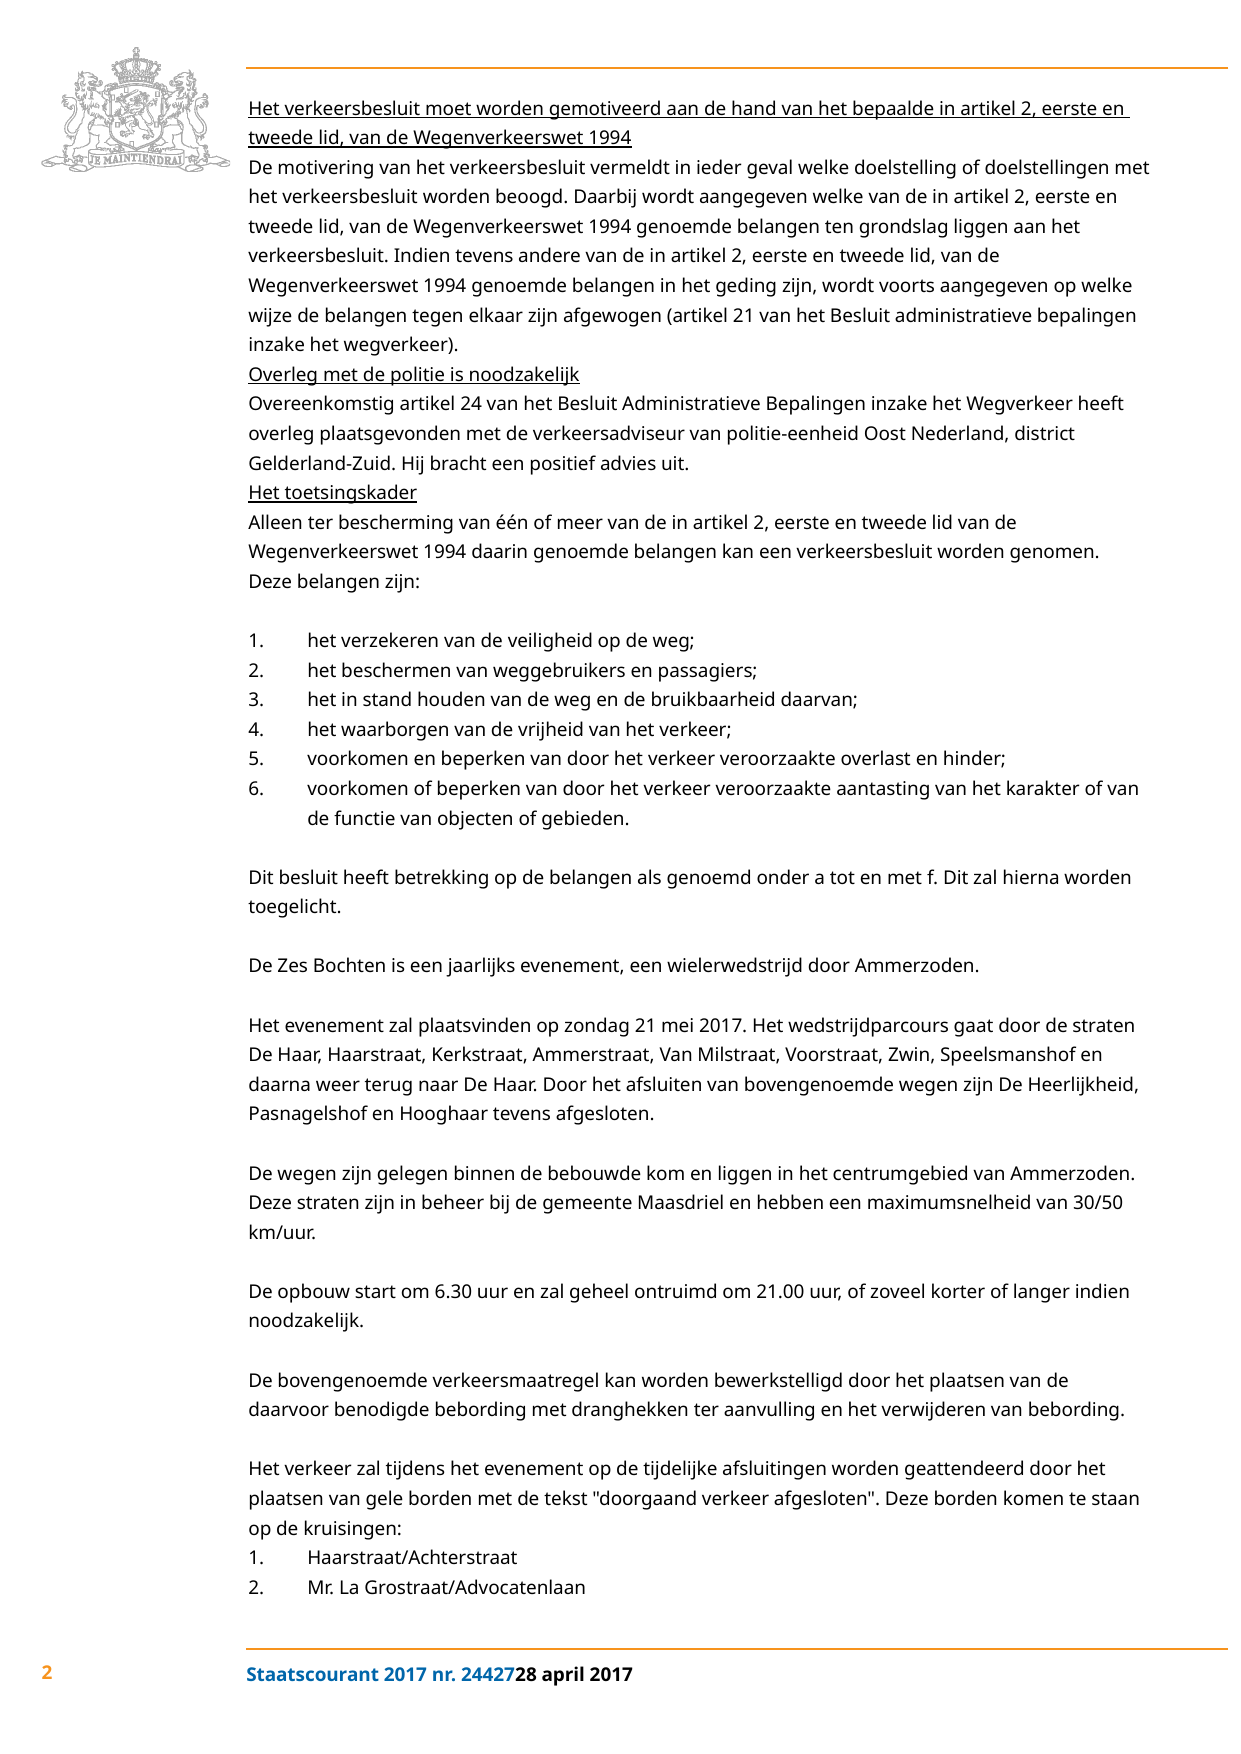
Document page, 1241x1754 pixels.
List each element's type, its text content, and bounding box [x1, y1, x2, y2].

text Alleen ter bescherming van één of meer van de in artikel 2, eerste en tweede lid van de Wegenverkeerswet 1994 daarin genoemde belangen kan een verkeersbesluit worden genomen. [248, 509, 1152, 564]
text Deze belangen zijn: [248, 568, 1152, 594]
list het verzekeren van de veiligheid op de weg; [248, 627, 1152, 653]
text De motivering van het verkeersbesluit vermeldt in ieder geval welke doelstelling of doelstellingen met het verkeersbesluit worden beoogd. Daarbij wordt aangegeven welke van de in artikel 2, eerste en tweede lid, van de Wegenverkeerswet 1994 genoemde belangen ten grondslag liggen aan het verkeersbesluit. Indien tevens andere van de in artikel 2, eerste en tweede lid, van de Wegenverkeerswet 1994 genoemde belangen in het geding zijn, wordt voorts aangegeven op welke wijze de belangen tegen elkaar zijn afgewogen (artikel 21 van het Besluit administratieve bepalingen inzake het wegverkeer). [248, 154, 1152, 357]
list Haarstraat/Achterstraat [248, 1544, 1152, 1570]
text Overleg met de politie is noodzakelijk [248, 361, 1152, 387]
list het waarborgen van de vrijheid van het verkeer; [248, 716, 1152, 742]
text De wegen zijn gelegen binnen de bebouwde kom en liggen in het centrumgebied van Ammerzoden. Deze straten zijn in beheer bij de gemeente Maasdriel en hebben een maximumsnelheid van 30/50 km/uur. [248, 1160, 1152, 1245]
text De bovengenoemde verkeersmaatregel kan worden bewerkstelligd door het plaatsen van de daarvoor benodigde bebording met dranghekken ter aanvulling en het verwijderen van bebording. [248, 1367, 1152, 1422]
text De opbouw start om 6.30 uur en zal geheel ontruimd om 21.00 uur, of zoveel korter of langer indien noodzakelijk. [248, 1278, 1152, 1333]
list voorkomen en beperken van door het verkeer veroorzaakte overlast en hinder; [248, 746, 1152, 771]
text Het verkeersbesluit moet worden gemotiveerd aan de hand van het bepaalde in artikel 2, eerste en tweede lid, van de Wegenverkeerswet 1994 [248, 95, 1152, 150]
text Het verkeer zal tijdens het evenement op de tijdelijke afsluitingen worden geattendeerd door het plaatsen van gele borden met de tekst "doorgaand verkeer afgesloten". Deze borden komen te staan op de kruisingen: [248, 1456, 1152, 1541]
list voorkomen of beperken van door het verkeer veroorzaakte aantasting van het karakter of van de functie van objecten of gebieden. [248, 775, 1152, 831]
list Mr. La Grostraat/Advocatenlaan [248, 1574, 1152, 1600]
picture [41, 47, 231, 172]
list het beschermen van weggebruikers en passagiers; [248, 657, 1152, 683]
text Overeenkomstig artikel 24 van het Besluit Administratieve Bepalingen inzake het Wegverkeer heeft overleg plaatsgevonden met de verkeersadviseur van politie-eenheid Oost Nederland, district Gelderland-Zuid. Hij bracht een positief advies uit. [248, 391, 1152, 476]
text Het toetsingskader [248, 479, 1152, 505]
text De Zes Bochten is een jaarlijks evenement, een wielerwedstrijd door Ammerzoden. [248, 953, 1152, 978]
text Dit besluit heeft betrekking op de belangen als genoemd onder a tot en met f. Dit zal hierna worden toegelicht. [248, 864, 1152, 919]
list het in stand houden van de weg en de bruikbaarheid daarvan; [248, 686, 1152, 712]
text Het evenement zal plaatsvinden op zondag 21 mei 2017. Het wedstrijdparcours gaat door de straten De Haar, Haarstraat, Kerkstraat, Ammerstraat, Van Milstraat, Voorstraat, Zwin, Speelsmanshof en daarna weer terug naar De Haar. Door het afsluiten van bovengenoemde wegen zijn De Heerlijkheid, Pasnagelshof en Hooghaar tevens afgesloten. [248, 1012, 1152, 1126]
